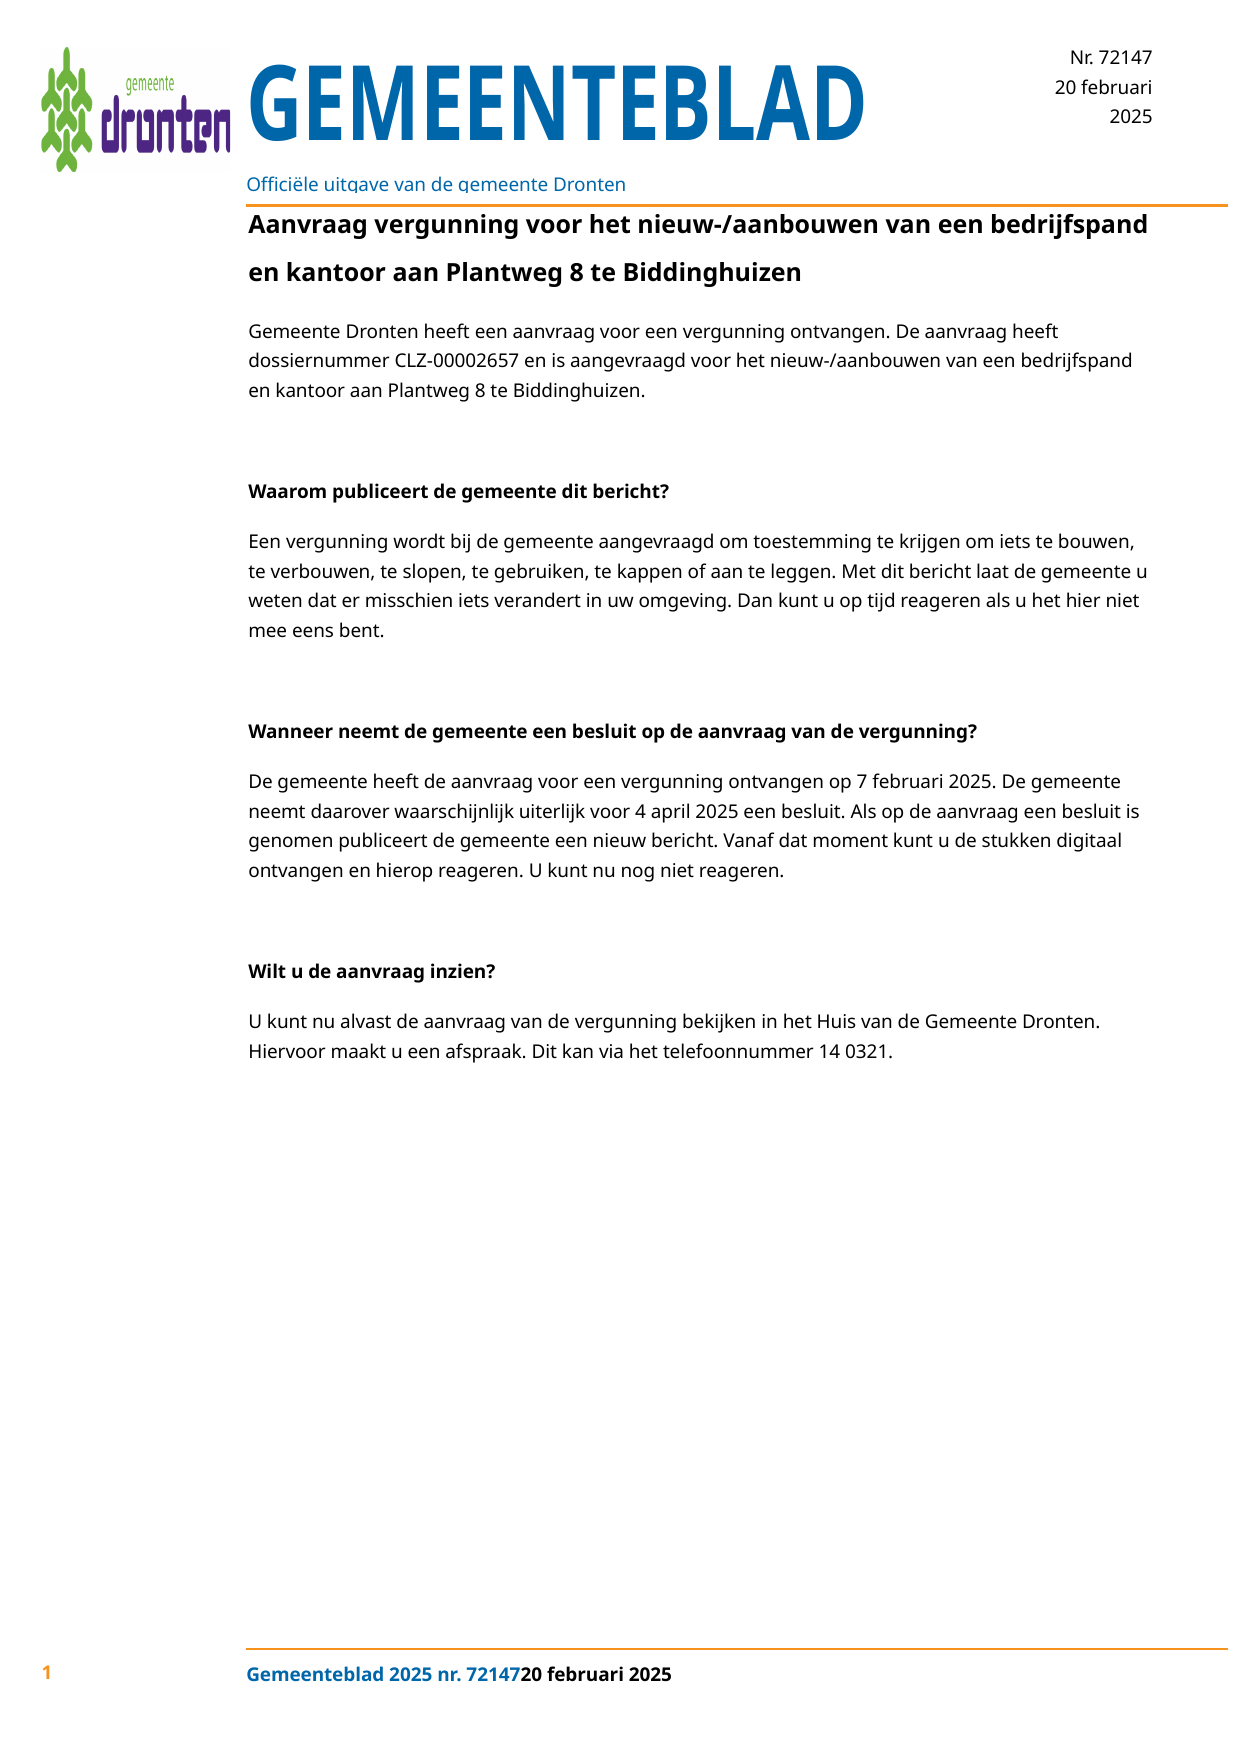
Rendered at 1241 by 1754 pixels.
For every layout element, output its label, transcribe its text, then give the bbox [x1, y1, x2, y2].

text Wilt u de aanvraag inzien? [248, 958, 1152, 984]
text Waarom publiceert de gemeente dit bericht? [248, 478, 1152, 504]
picture [41, 47, 231, 172]
text U kunt nu alvast de aanvraag van de vergunning bekijken in het Huis van de Gemeente Dronten. Hiervoor maakt u een afspraak. Dit kan via het telefoonnummer 14 0321. [248, 1008, 1152, 1064]
text De gemeente heeft de aanvraag voor een vergunning ontvangen op 7 februari 2025. De gemeente neemt daarover waarschijnlijk uiterlijk voor 4 april 2025 een besluit. Als op de aanvraag een besluit is genomen publiceert de gemeente een nieuw bericht. Vanaf dat moment kunt u de stukken digitaal ontvangen en hierop reageren. U kunt nu nog niet reageren. [248, 768, 1152, 883]
text Aanvraag vergunning voor het nieuw-/aanbouwen van een bedrijfspand en kantoor aan Plantweg 8 te Biddinghuizen [248, 207, 1152, 288]
text Wanneer neemt de gemeente een besluit op de aanvraag van de vergunning? [248, 718, 1152, 744]
text Gemeente Dronten heeft een aanvraag voor een vergunning ontvangen. De aanvraag heeft dossiernummer CLZ-00002657 en is aangevraagd voor het nieuw-/aanbouwen van een bedrijfspand en kantoor aan Plantweg 8 te Biddinghuizen. [248, 318, 1152, 403]
text Een vergunning wordt bij de gemeente aangevraagd om toestemming te krijgen om iets te bouwen, te verbouwen, te slopen, te gebruiken, te kappen of aan te leggen. Met dit bericht laat de gemeente u weten dat er misschien iets verandert in uw omgeving. Dan kunt u op tijd reageren als u het hier niet mee eens bent. [248, 528, 1152, 643]
